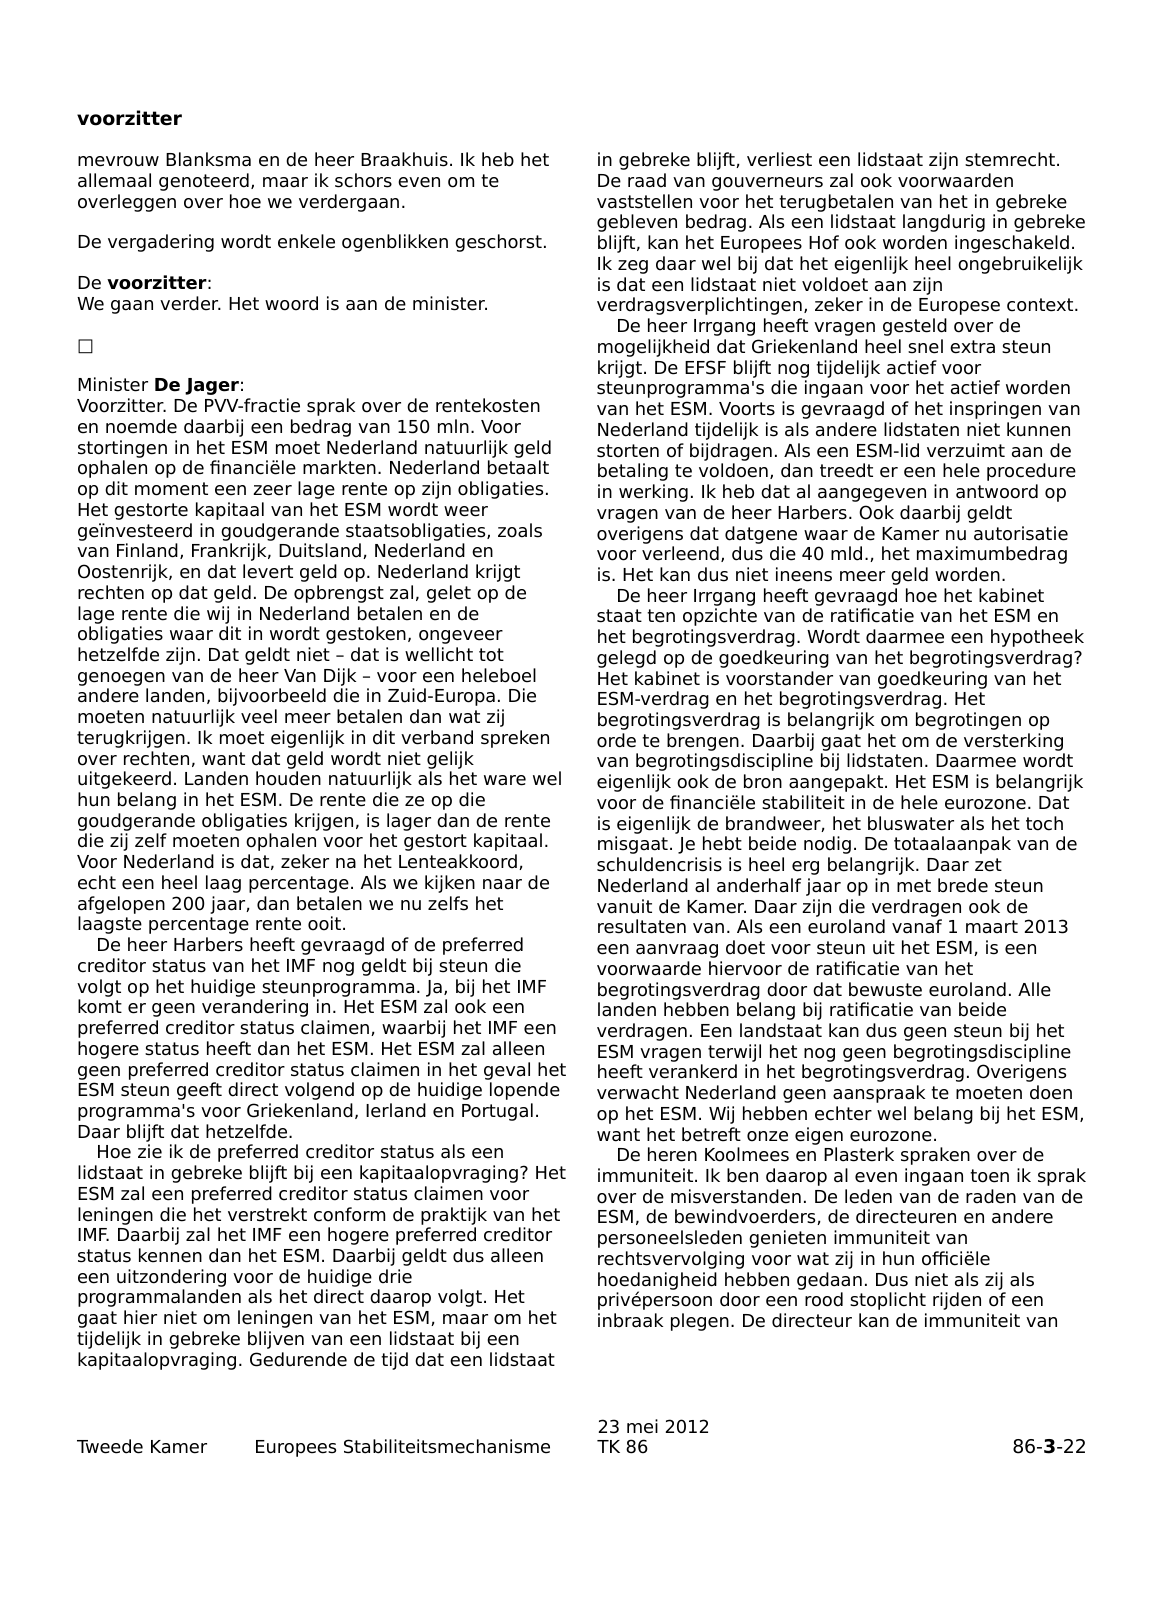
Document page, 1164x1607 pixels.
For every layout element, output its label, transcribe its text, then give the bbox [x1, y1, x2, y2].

text Minister De Jager: [77, 375, 567, 396]
text De heer Harbers heeft gevraagd of de preferred creditor status van het IMF nog geldt bij steun die volgt op het huidige steunprogramma. Ja, bij het IMF komt er geen verandering in. Het ESM zal ook een preferred creditor status claimen, waarbij het IMF een hogere status heeft dan het ESM. Het ESM zal alleen geen preferred creditor status claimen in het geval het ESM steun geeft direct volgend op de huidige lopende programma's voor Griekenland, Ierland en Portugal. Daar blijft dat hetzelfde. [77, 935, 567, 1142]
text We gaan verder. Het woord is aan de minister. [77, 294, 567, 314]
text Voorzitter. De PVV-fractie sprak over de rentekosten en noemde daarbij een bedrag van 150 mln. Voor stortingen in het ESM moet Nederland natuurlijk geld ophalen op de financiële markten. Nederland betaalt op dit moment een zeer lage rente op zijn obligaties. Het gestorte kapitaal van het ESM wordt weer geïnvesteerd in goudgerande staatsobligaties, zoals van Finland, Frankrijk, Duitsland, Nederland en Oostenrijk, en dat levert geld op. Nederland krijgt rechten op dat geld. De opbrengst zal, gelet op de lage rente die wij in Nederland betalen en de obligaties waar dit in wordt gestoken, ongeveer hetzelfde zijn. Dat geldt niet – dat is wellicht tot genoegen van de heer Van Dijk – voor een heleboel andere landen, bijvoorbeeld die in Zuid-Europa. Die moeten natuurlijk veel meer betalen dan wat zij terugkrijgen. Ik moet eigenlijk in dit verband spreken over rechten, want dat geld wordt niet gelijk uitgekeerd. Landen houden natuurlijk als het ware wel hun belang in het ESM. De rente die ze op die goudgerande obligaties krijgen, is lager dan de rente die zij zelf moeten ophalen voor het gestort kapitaal. Voor Nederland is dat, zeker na het Lenteakkoord, echt een heel laag percentage. Als we kijken naar de afgelopen 200 jaar, dan betalen we nu zelfs het laagste percentage rente ooit. [77, 396, 567, 935]
text in gebreke blijft, verliest een lidstaat zijn stemrecht. De raad van gouverneurs zal ook voorwaarden vaststellen voor het terugbetalen van het in gebreke gebleven bedrag. Als een lidstaat langdurig in gebreke blijft, kan het Europees Hof ook worden ingeschakeld. Ik zeg daar wel bij dat het eigenlijk heel ongebruikelijk is dat een lidstaat niet voldoet aan zijn verdragsverplichtingen, zeker in de Europese context. [596, 150, 1087, 316]
text De heren Koolmees en Plasterk spraken over de immuniteit. Ik ben daarop al even ingaan toen ik sprak over de misverstanden. De leden van de raden van de ESM, de bewindvoerders, de directeuren en andere personeelsleden genieten immuniteit van rechtsvervolging voor wat zij in hun officiële hoedanigheid hebben gedaan. Dus niet als zij als privépersoon door een rood stoplicht rijden of een inbraak plegen. De directeur kan de immuniteit van [596, 1145, 1087, 1332]
text De heer Irrgang heeft gevraagd hoe het kabinet staat ten opzichte van de ratificatie van het ESM en het begrotingsverdrag. Wordt daarmee een hypotheek gelegd op de goedkeuring van het begrotingsverdrag? Het kabinet is voorstander van goedkeuring van het ESM-verdrag en het begrotingsverdrag. Het begrotingsverdrag is belangrijk om begrotingen op orde te brengen. Daarbij gaat het om de versterking van begrotingsdiscipline bij lidstaten. Daarmee wordt eigenlijk ook de bron aangepakt. Het ESM is belangrijk voor de financiële stabiliteit in de hele eurozone. Dat is eigenlijk de brandweer, het bluswater als het toch misgaat. Je hebt beide nodig. De totaalaanpak van de schuldencrisis is heel erg belangrijk. Daar zet Nederland al anderhalf jaar op in met brede steun vanuit de Kamer. Daar zijn die verdragen ook de resultaten van. Als een euroland vanaf 1 maart 2013 een aanvraag doet voor steun uit het ESM, is een voorwaarde hiervoor de ratificatie van het begrotingsverdrag door dat bewuste euroland. Alle landen hebben belang bij ratificatie van beide verdragen. Een landstaat kan dus geen steun bij het ESM vragen terwijl het nog geen begrotingsdiscipline heeft verankerd in het begrotingsverdrag. Overigens verwacht Nederland geen aanspraak te moeten doen op het ESM. Wij hebben echter wel belang bij het ESM, want het betreft onze eigen eurozone. [596, 586, 1087, 1145]
text De vergadering wordt enkele ogenblikken geschorst. [77, 232, 567, 253]
text Hoe zie ik de preferred creditor status als een lidstaat in gebreke blijft bij een kapitaalopvraging? Het ESM zal een preferred creditor status claimen voor leningen die het verstrekt conform de praktijk van het IMF. Daarbij zal het IMF een hogere preferred creditor status kennen dan het ESM. Daarbij geldt dus alleen een uitzondering voor de huidige drie programmalanden als het direct daarop volgt. Het gaat hier niet om leningen van het ESM, maar om het tijdelijk in gebreke blijven van een lidstaat bij een kapitaalopvraging. Gedurende de tijd dat een lidstaat [77, 1142, 567, 1370]
text De voorzitter: [77, 273, 567, 294]
text mevrouw Blanksma en de heer Braakhuis. Ik heb het allemaal genoteerd, maar ik schors even om te overleggen over hoe we verdergaan. [77, 150, 567, 212]
text □ [77, 334, 567, 355]
text De heer Irrgang heeft vragen gesteld over de mogelijkheid dat Griekenland heel snel extra steun krijgt. De EFSF blijft nog tijdelijk actief voor steunprogramma's die ingaan voor het actief worden van het ESM. Voorts is gevraagd of het inspringen van Nederland tijdelijk is als andere lidstaten niet kunnen storten of bijdragen. Als een ESM-lid verzuimt aan de betaling te voldoen, dan treedt er een hele procedure in werking. Ik heb dat al aangegeven in antwoord op vragen van de heer Harbers. Ook daarbij geldt overigens dat datgene waar de Kamer nu autorisatie voor verleend, dus die 40 mld., het maximumbedrag is. Het kan dus niet ineens meer geld worden. [596, 316, 1087, 586]
